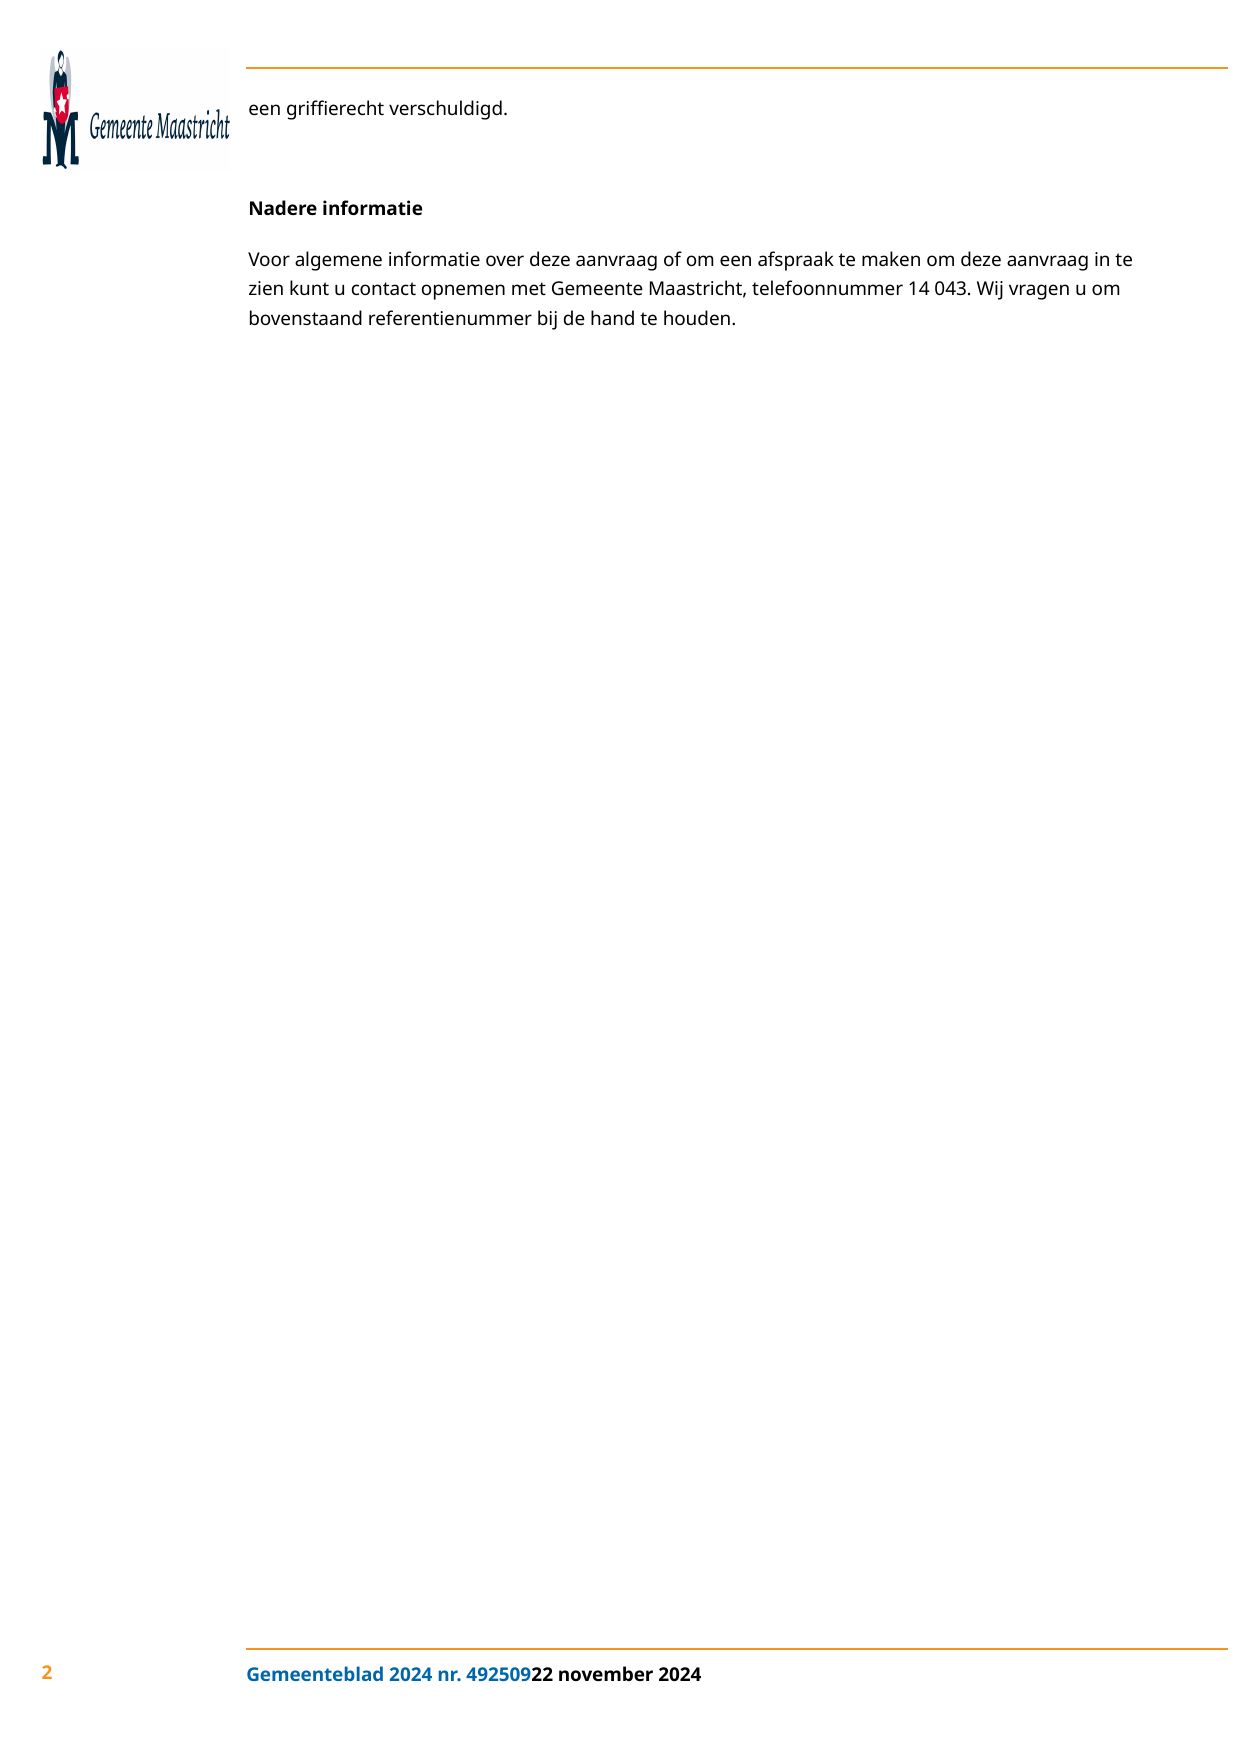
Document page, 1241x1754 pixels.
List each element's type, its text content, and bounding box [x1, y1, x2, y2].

text een griffierecht verschuldigd. [248, 95, 1152, 121]
picture [41, 47, 231, 172]
text Voor algemene informatie over deze aanvraag of om een afspraak te maken om deze aanvraag in te zien kunt u contact opnemen met Gemeente Maastricht, telefoonnummer 14 043. Wij vragen u om bovenstaand referentienummer bij de hand te houden. [248, 246, 1152, 331]
text Nadere informatie [248, 196, 1152, 221]
